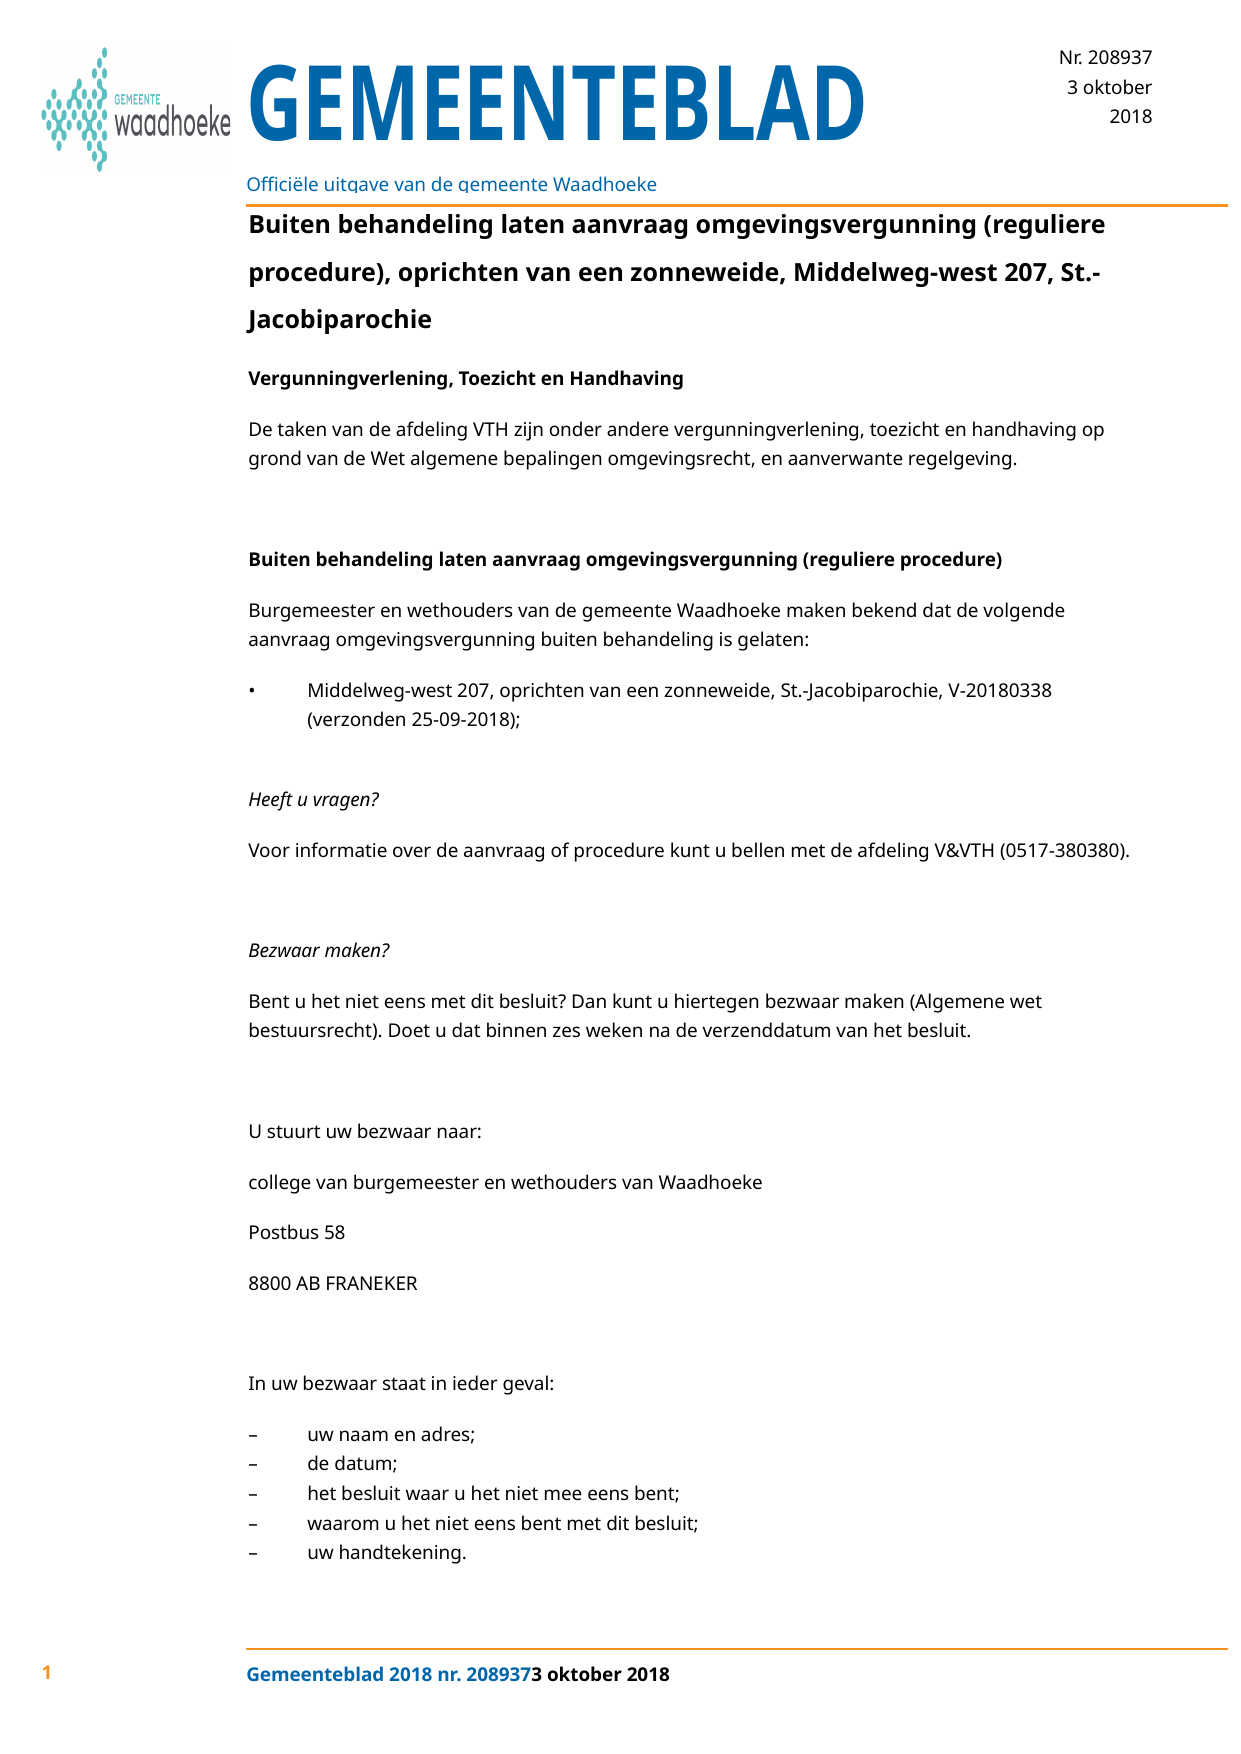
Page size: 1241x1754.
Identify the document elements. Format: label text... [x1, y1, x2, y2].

text college van burgemeester en wethouders van Waadhoeke [248, 1169, 1152, 1194]
list Middelweg-west 207, oprichten van een zonneweide, St.-Jacobiparochie, V-20180338 (verzonden 25-09-2018); [248, 677, 1152, 732]
list de datum; [248, 1451, 1152, 1476]
text Bezwaar maken? [248, 938, 1152, 963]
text De taken van de afdeling VTH zijn onder andere vergunningverlening, toezicht en handhaving op grond van de Wet algemene bepalingen omgevingsrecht, en aanverwante regelgeving. [248, 416, 1152, 471]
picture [41, 47, 231, 172]
list het besluit waar u het niet mee eens bent; [248, 1480, 1152, 1506]
text 8800 AB FRANEKER [248, 1270, 1152, 1295]
text Buiten behandeling laten aanvraag omgevingsvergunning (reguliere procedure), oprichten van een zonneweide, Middelweg-west 207, St.-Jacobiparochie [248, 207, 1152, 336]
list uw handtekening. [248, 1539, 1152, 1565]
text In uw bezwaar staat in ieder geval: [248, 1371, 1152, 1396]
text Voor informatie over de aanvraag of procedure kunt u bellen met de afdeling V&VTH (0517-380380). [248, 837, 1152, 862]
list uw naam en adres; [248, 1421, 1152, 1447]
text Buiten behandeling laten aanvraag omgevingsvergunning (reguliere procedure) [248, 546, 1152, 572]
text U stuurt uw bezwaar naar: [248, 1118, 1152, 1144]
list waarom u het niet eens bent met dit besluit; [248, 1510, 1152, 1535]
text Heeft u vragen? [248, 786, 1152, 812]
text Vergunningverlening, Toezicht en Handhaving [248, 366, 1152, 391]
text Postbus 58 [248, 1219, 1152, 1245]
text Bent u het niet eens met dit besluit? Dan kunt u hiertegen bezwaar maken (Algemene wet bestuursrecht). Doet u dat binnen zes weken na de verzenddatum van het besluit. [248, 988, 1152, 1043]
text Burgemeester en wethouders van de gemeente Waadhoeke maken bekend dat de volgende aanvraag omgevingsvergunning buiten behandeling is gelaten: [248, 597, 1152, 652]
